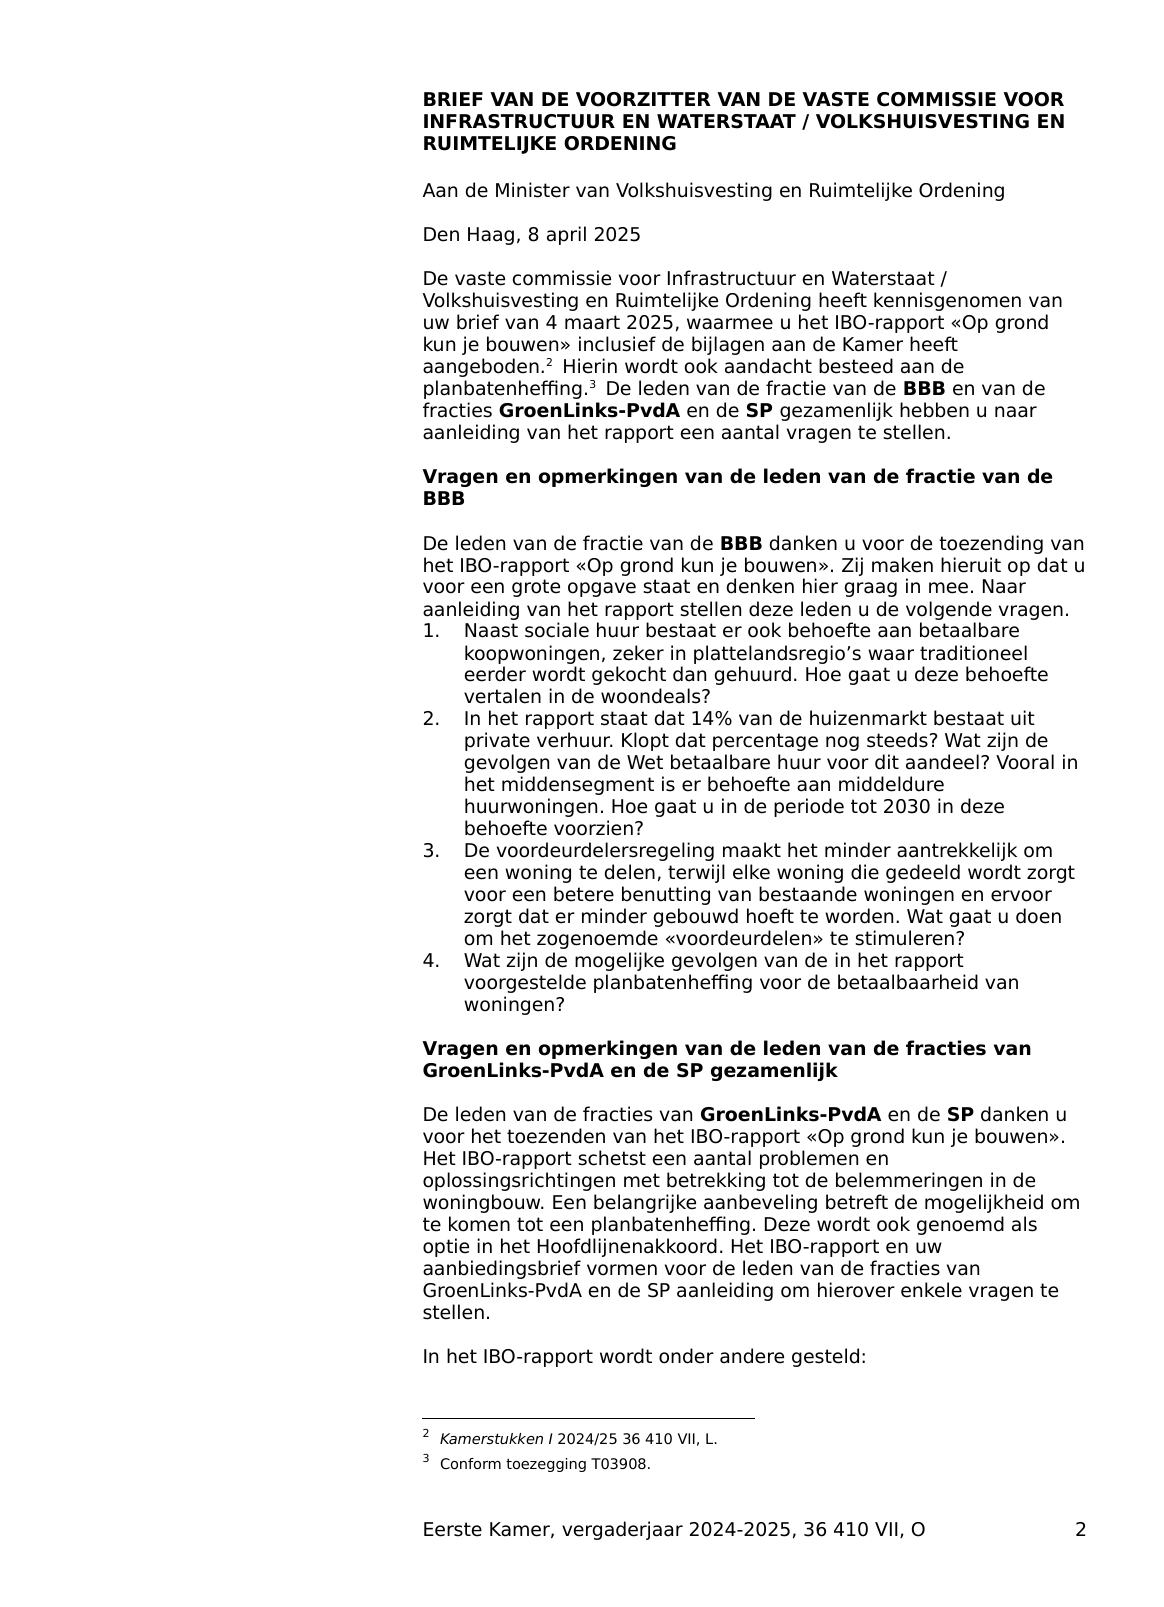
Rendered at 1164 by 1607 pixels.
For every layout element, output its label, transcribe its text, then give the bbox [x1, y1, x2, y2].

subtitle Vragen en opmerkingen van de leden van de fractie van de BBB [422, 466, 1087, 510]
text In het IBO-rapport wordt onder andere gesteld: [422, 1346, 1087, 1368]
text 3. De voordeurdelersregeling maakt het minder aantrekkelijk om een woning te delen, terwijl elke woning die gedeeld wordt zorgt voor een betere benutting van bestaande woningen en ervoor zorgt dat er minder gebouwd hoeft te worden. Wat gaat u doen om het zogenoemde «voordeurdelen» te stimuleren? [422, 840, 1087, 950]
subtitle BRIEF VAN DE VOORZITTER VAN DE VASTE COMMISSIE VOOR INFRASTRUCTUUR EN WATERSTAAT / VOLKSHUISVESTING EN RUIMTELIJKE ORDENING [422, 89, 1087, 155]
text Aan de Minister van Volkshuisvesting en Ruimtelijke Ordening [422, 180, 1087, 202]
text Conform toezegging T03908. [422, 1452, 1087, 1474]
text De leden van de fractie van de BBB danken u voor de toezending van het IBO-rapport «Op grond kun je bouwen». Zij maken hieruit op dat u voor een grote opgave staat en denken hier graag in mee. Naar aanleiding van het rapport stellen deze leden u de volgende vragen. [422, 532, 1087, 620]
text 2. In het rapport staat dat 14% van de huizenmarkt bestaat uit private verhuur. Klopt dat percentage nog steeds? Wat zijn de gevolgen van de Wet betaalbare huur voor dit aandeel? Vooral in het middensegment is er behoefte aan middeldure huurwoningen. Hoe gaat u in de periode tot 2030 in deze behoefte voorzien? [422, 708, 1087, 840]
text De vaste commissie voor Infrastructuur en Waterstaat / Volkshuisvesting en Ruimtelijke Ordening heeft kennisgenomen van uw brief van 4 maart 2025, waarmee u het IBO-rapport «Op grond kun je bouwen» inclusief de bijlagen aan de Kamer heeft aangeboden. Hierin wordt ook aandacht besteed aan de planbatenheffing. De leden van de fractie van de BBB en van de fracties GroenLinks-PvdA en de SP gezamenlijk hebben u naar aanleiding van het rapport een aantal vragen te stellen. [422, 268, 1087, 444]
text Den Haag, 8 april 2025 [422, 224, 1087, 246]
subtitle Vragen en opmerkingen van de leden van de fracties van GroenLinks-PvdA en de SP gezamenlijk [422, 1038, 1087, 1082]
text Kamerstukken I 2024/25 36 410 VII, L. [422, 1427, 1087, 1449]
text De leden van de fracties van GroenLinks-PvdA en de SP danken u voor het toezenden van het IBO-rapport «Op grond kun je bouwen». Het IBO-rapport schetst een aantal problemen en oplossingsrichtingen met betrekking tot de belemmeringen in de woningbouw. Een belangrijke aanbeveling betreft de mogelijkheid om te komen tot een planbatenheffing. Deze wordt ook genoemd als optie in het Hoofdlijnenakkoord. Het IBO-rapport en uw aanbiedingsbrief vormen voor de leden van de fracties van GroenLinks-PvdA en de SP aanleiding om hierover enkele vragen te stellen. [422, 1104, 1087, 1324]
text 1. Naast sociale huur bestaat er ook behoefte aan betaalbare koopwoningen, zeker in plattelandsregio’s waar traditioneel eerder wordt gekocht dan gehuurd. Hoe gaat u deze behoefte vertalen in de woondeals? [422, 620, 1087, 708]
text 4. Wat zijn de mogelijke gevolgen van de in het rapport voorgestelde planbatenheffing voor de betaalbaarheid van woningen? [422, 950, 1087, 1016]
